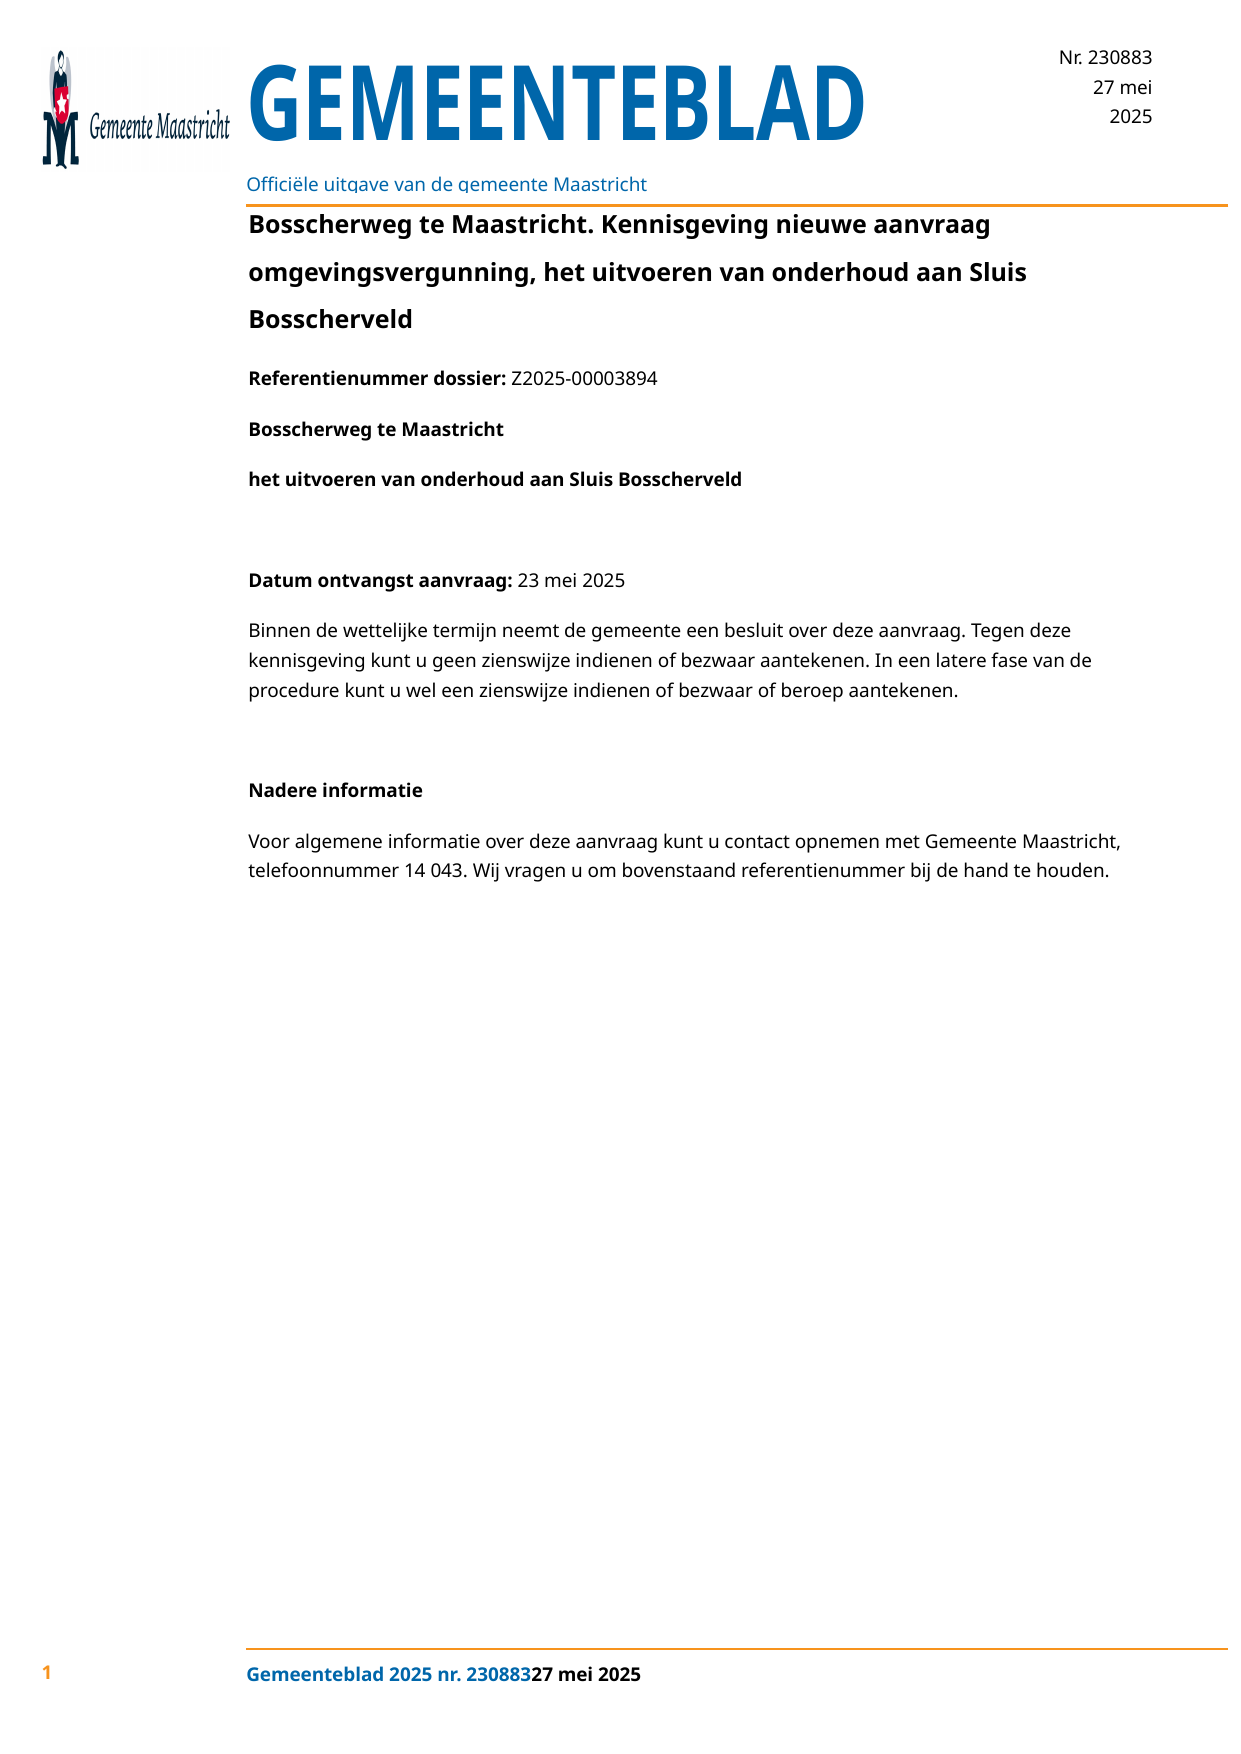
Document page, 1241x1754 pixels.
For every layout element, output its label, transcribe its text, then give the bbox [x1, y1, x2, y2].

text Binnen de wettelijke termijn neemt de gemeente een besluit over deze aanvraag. Tegen deze kennisgeving kunt u geen zienswijze indienen of bezwaar aantekenen. In een latere fase van de procedure kunt u wel een zienswijze indienen of bezwaar of beroep aantekenen. [248, 618, 1152, 702]
text Bosscherweg te Maastricht [248, 416, 1152, 442]
text Datum ontvangst aanvraag: 23 mei 2025 [248, 567, 1152, 593]
text het uitvoeren van onderhoud aan Sluis Bosscherveld [248, 466, 1152, 492]
text Referentienummer dossier: Z2025-00003894 [248, 366, 1152, 391]
text Bosscherweg te Maastricht. Kennisgeving nieuwe aanvraag omgevingsvergunning, het uitvoeren van onderhoud aan Sluis Bosscherveld [248, 207, 1152, 336]
text Nadere informatie [248, 778, 1152, 803]
picture [41, 47, 231, 172]
text Voor algemene informatie over deze aanvraag kunt u contact opnemen met Gemeente Maastricht, telefoonnummer 14 043. Wij vragen u om bovenstaand referentienummer bij de hand te houden. [248, 828, 1152, 883]
